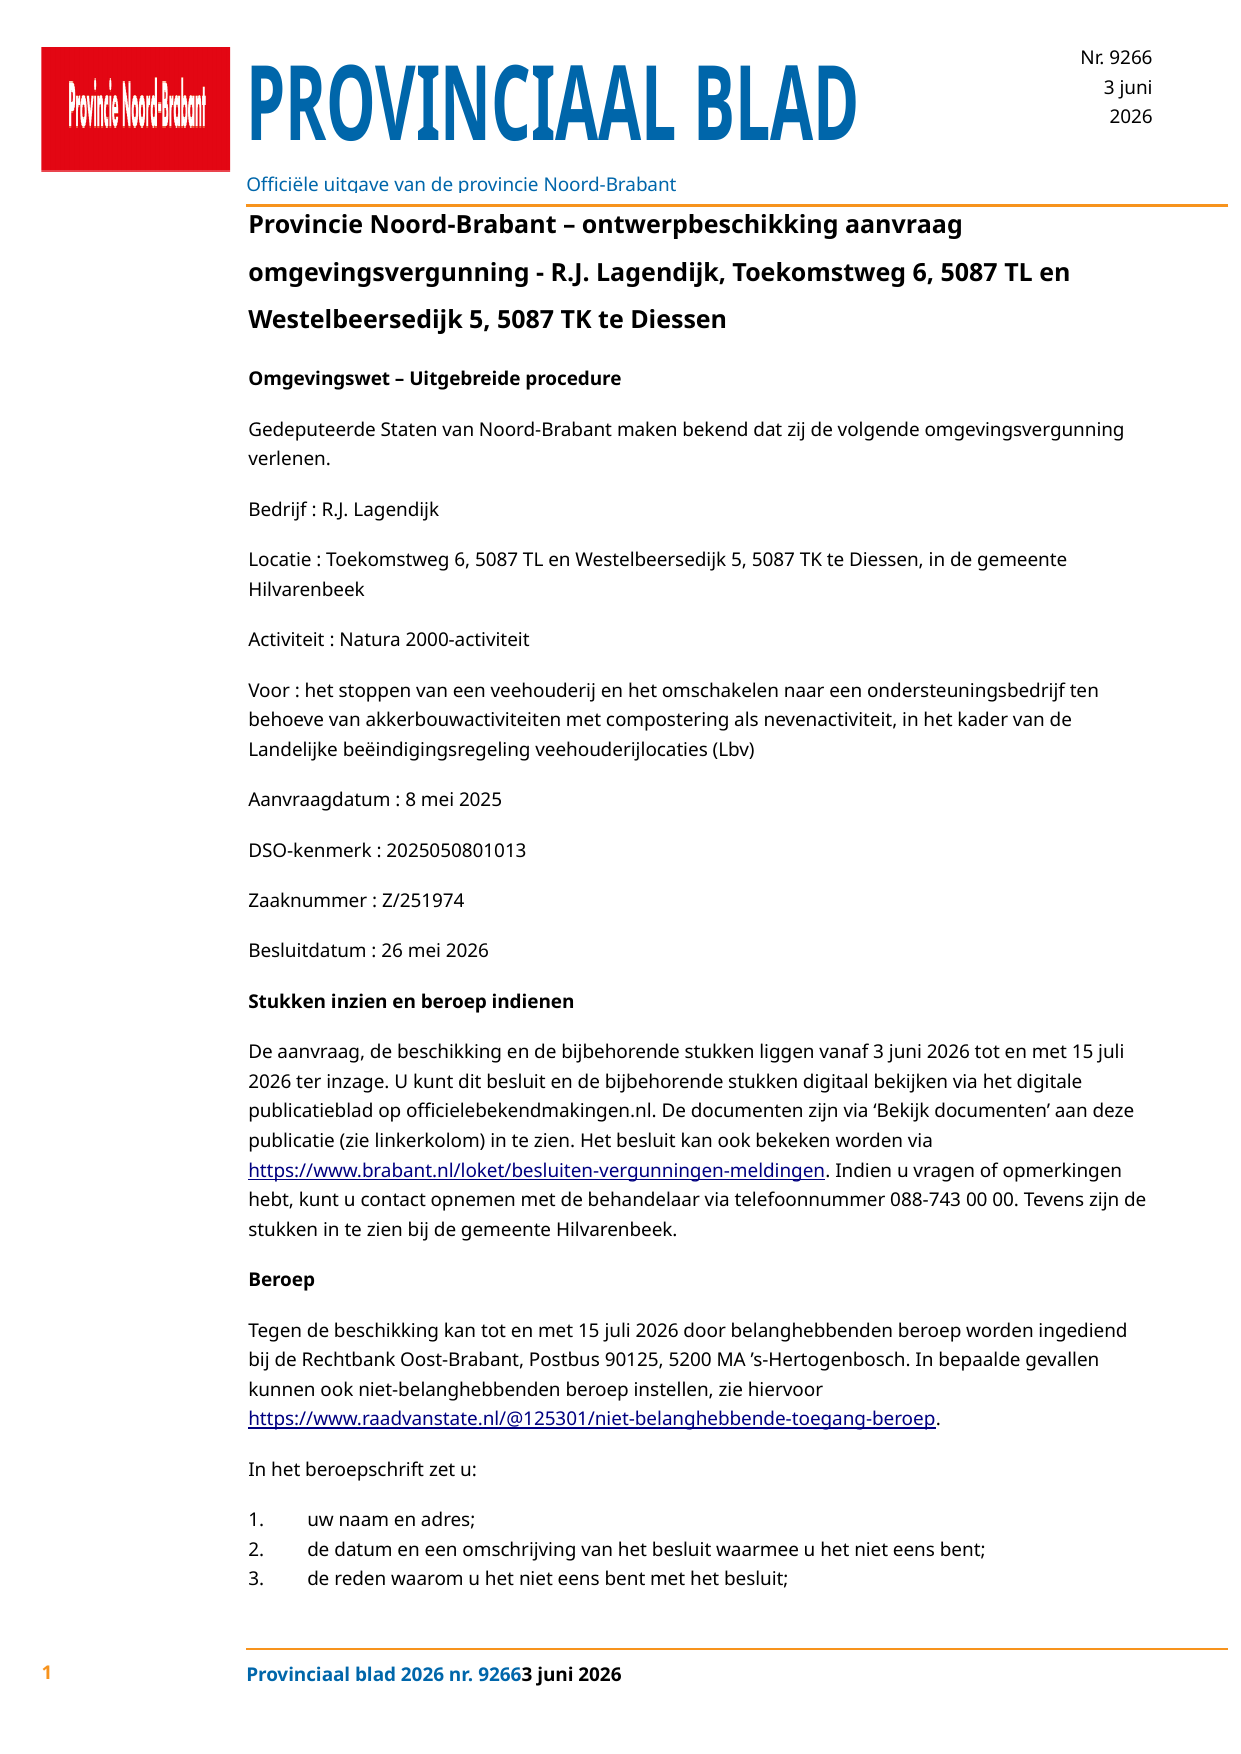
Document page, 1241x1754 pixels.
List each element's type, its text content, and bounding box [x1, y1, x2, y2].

text Beroep [248, 1266, 1152, 1292]
text Bedrijf : R.J. Lagendijk [248, 496, 1152, 522]
text Activiteit : Natura 2000-activiteit [248, 626, 1152, 652]
text Gedeputeerde Staten van Noord-Brabant maken bekend dat zij de volgende omgevingsvergunning verlenen. [248, 416, 1152, 471]
text Locatie : Toekomstweg 6, 5087 TL en Westelbeersedijk 5, 5087 TK te Diessen, in de gemeente Hilvarenbeek [248, 546, 1152, 602]
text Aanvraagdatum : 8 mei 2025 [248, 786, 1152, 812]
text Omgevingswet – Uitgebreide procedure [248, 366, 1152, 391]
text In het beroepschrift zet u: [248, 1456, 1152, 1482]
text Tegen de beschikking kan tot en met 15 juli 2026 door belanghebbenden beroep worden ingediend bij de Rechtbank Oost-Brabant, Postbus 90125, 5200 MA ’s-Hertogenbosch. In bepaalde gevallen kunnen ook niet-belanghebbenden beroep instellen, zie hiervoor https://www.raadvanstate.nl/@125301/niet-belanghebbende-toegang-beroep. [248, 1317, 1152, 1431]
text Besluitdatum : 26 mei 2026 [248, 938, 1152, 963]
list de reden waarom u het niet eens bent met het besluit; [248, 1566, 1152, 1591]
text Provincie Noord-Brabant – ontwerpbeschikking aanvraag omgevingsvergunning - R.J. Lagendijk, Toekomstweg 6, 5087 TL en Westelbeersedijk 5, 5087 TK te Diessen [248, 207, 1152, 336]
text DSO-kenmerk : 2025050801013 [248, 837, 1152, 862]
list de datum en een omschrijving van het besluit waarmee u het niet eens bent; [248, 1536, 1152, 1562]
text Voor : het stoppen van een veehouderij en het omschakelen naar een ondersteuningsbedrijf ten behoeve van akkerbouwactiviteiten met compostering als nevenactiviteit, in het kader van de Landelijke beëindigingsregeling veehouderijlocaties (Lbv) [248, 677, 1152, 762]
text Stukken inzien en beroep indienen [248, 988, 1152, 1014]
text De aanvraag, de beschikking en de bijbehorende stukken liggen vanaf 3 juni 2026 tot en met 15 juli 2026 ter inzage. U kunt dit besluit en de bijbehorende stukken digitaal bekijken via het digitale publicatieblad op officielebekendmakingen.nl. De documenten zijn via ‘Bekijk documenten’ aan deze publicatie (zie linkerkolom) in te zien. Het besluit kan ook bekeken worden via https://www.brabant.nl/loket/besluiten-vergunningen-meldingen. Indien u vragen of opmerkingen hebt, kunt u contact opnemen met de behandelaar via telefoonnummer 088-743 00 00. Tevens zijn de stukken in te zien bij de gemeente Hilvarenbeek. [248, 1038, 1152, 1242]
picture [41, 47, 231, 172]
list uw naam en adres; [248, 1506, 1152, 1532]
text Zaaknummer : Z/251974 [248, 887, 1152, 913]
